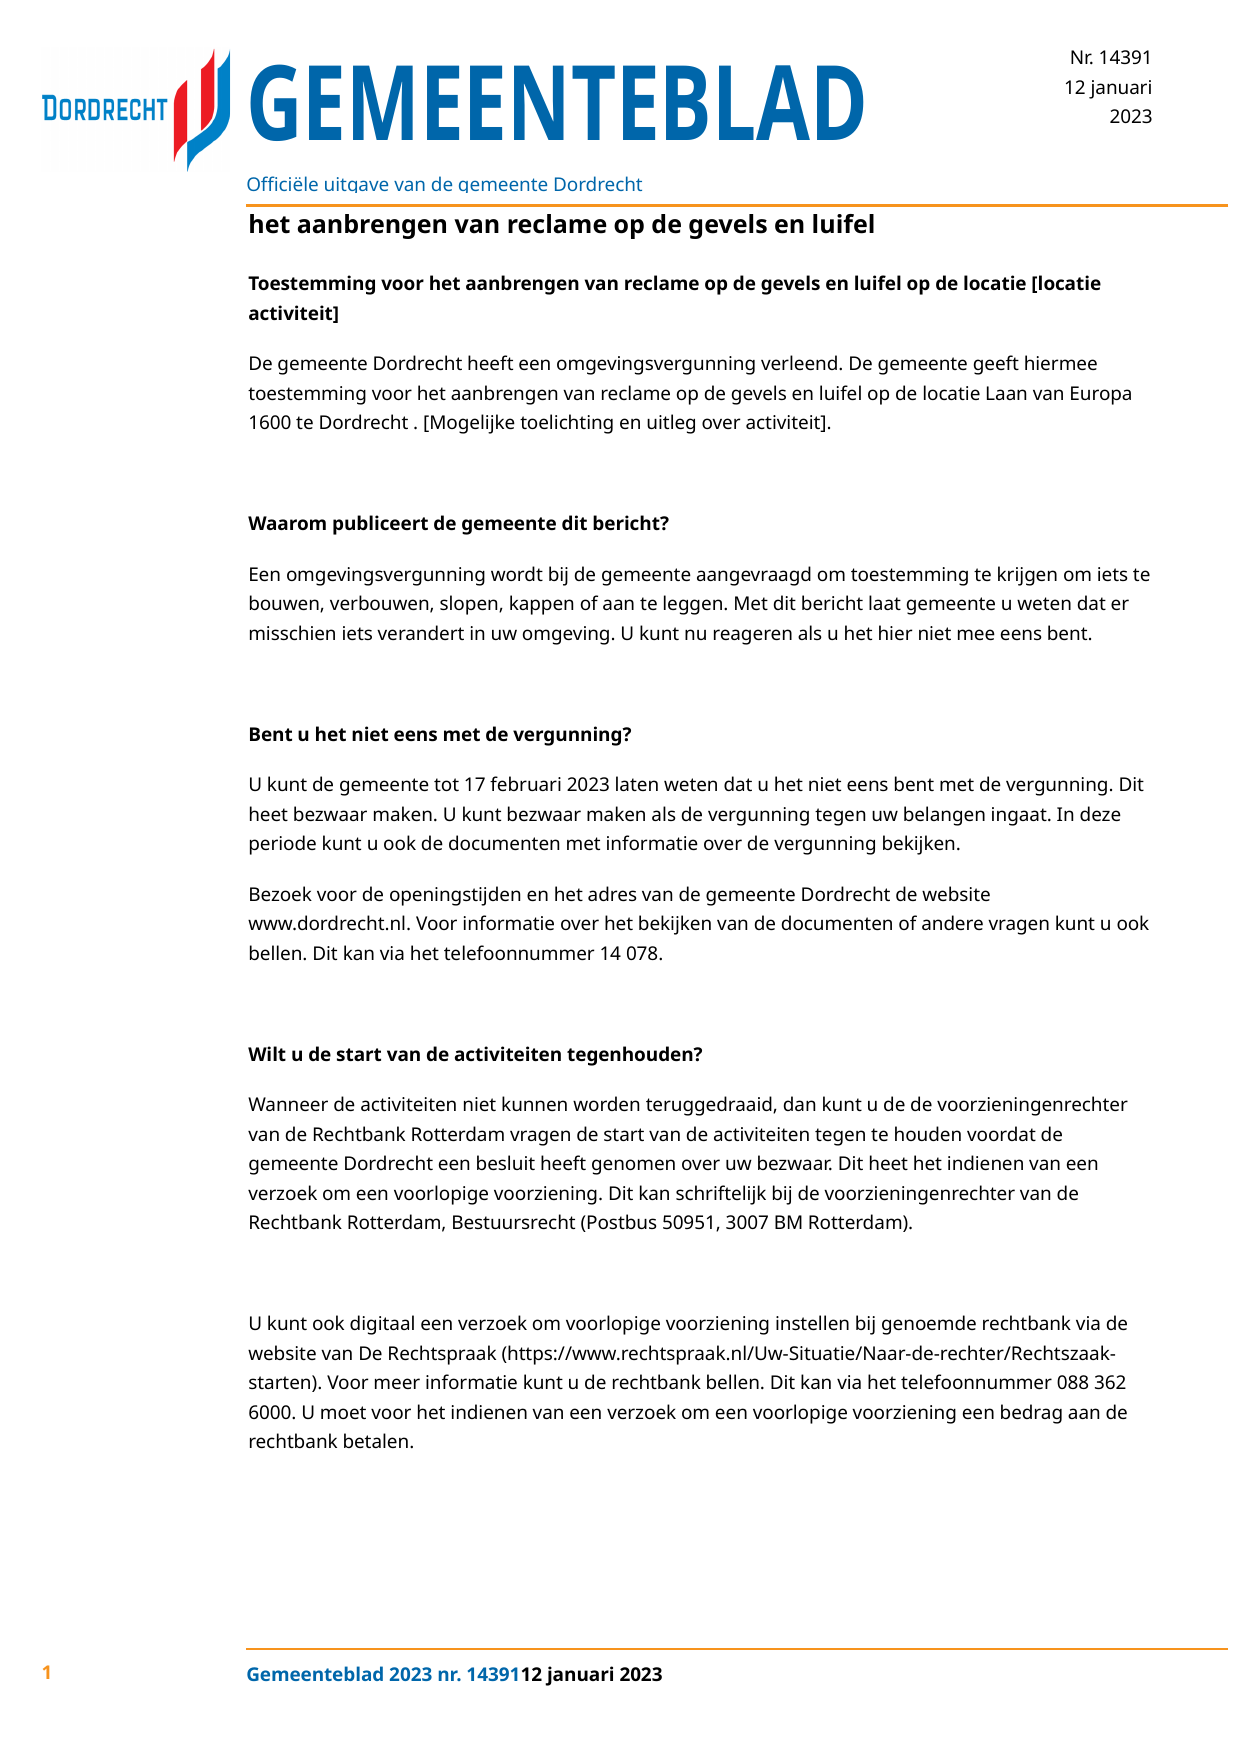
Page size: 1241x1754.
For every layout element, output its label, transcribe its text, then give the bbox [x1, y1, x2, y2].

text U kunt de gemeente tot 17 februari 2023 laten weten dat u het niet eens bent met de vergunning. Dit heet bezwaar maken. U kunt bezwaar maken als de vergunning tegen uw belangen ingaat. In deze periode kunt u ook de documenten met informatie over de vergunning bekijken. [248, 771, 1152, 856]
text Waarom publiceert de gemeente dit bericht? [248, 510, 1152, 536]
text Bezoek voor de openingstijden en het adres van de gemeente Dordrecht de website www.dordrecht.nl. Voor informatie over het bekijken van de documenten of andere vragen kunt u ook bellen. Dit kan via het telefoonnummer 14 078. [248, 881, 1152, 966]
text Wilt u de start van de activiteiten tegenhouden? [248, 1041, 1152, 1066]
text het aanbrengen van reclame op de gevels en luifel [248, 207, 1152, 241]
text Wanneer de activiteiten niet kunnen worden teruggedraaid, dan kunt u de de voorzieningenrechter van de Rechtbank Rotterdam vragen de start van de activiteiten tegen te houden voordat de gemeente Dordrecht een besluit heeft genomen over uw bezwaar. Dit heet het indienen van een verzoek om een voorlopige voorziening. Dit kan schriftelijk bij de voorzieningenrechter van de Rechtbank Rotterdam, Bestuursrecht (Postbus 50951, 3007 BM Rotterdam). [248, 1091, 1152, 1235]
text Toestemming voor het aanbrengen van reclame op de gevels en luifel op de locatie [locatie activiteit] [248, 270, 1152, 326]
text De gemeente Dordrecht heeft een omgevingsvergunning verleend. De gemeente geeft hiermee toestemming voor het aanbrengen van reclame op de gevels en luifel op de locatie Laan van Europa 1600 te Dordrecht . [Mogelijke toelichting en uitleg over activiteit]. [248, 350, 1152, 435]
picture [41, 47, 231, 172]
text Een omgevingsvergunning wordt bij de gemeente aangevraagd om toestemming te krijgen om iets te bouwen, verbouwen, slopen, kappen of aan te leggen. Met dit bericht laat gemeente u weten dat er misschien iets verandert in uw omgeving. U kunt nu reageren als u het hier niet mee eens bent. [248, 561, 1152, 646]
text Bent u het niet eens met de vergunning? [248, 721, 1152, 746]
text U kunt ook digitaal een verzoek om voorlopige voorziening instellen bij genoemde rechtbank via de website van De Rechtspraak (https://www.rechtspraak.nl/Uw-Situatie/Naar-de-rechter/Rechtszaak-starten). Voor meer informatie kunt u de rechtbank bellen. Dit kan via het telefoonnummer 088 362 6000. U moet voor het indienen van een verzoek om een voorlopige voorziening een bedrag aan de rechtbank betalen. [248, 1310, 1152, 1454]
